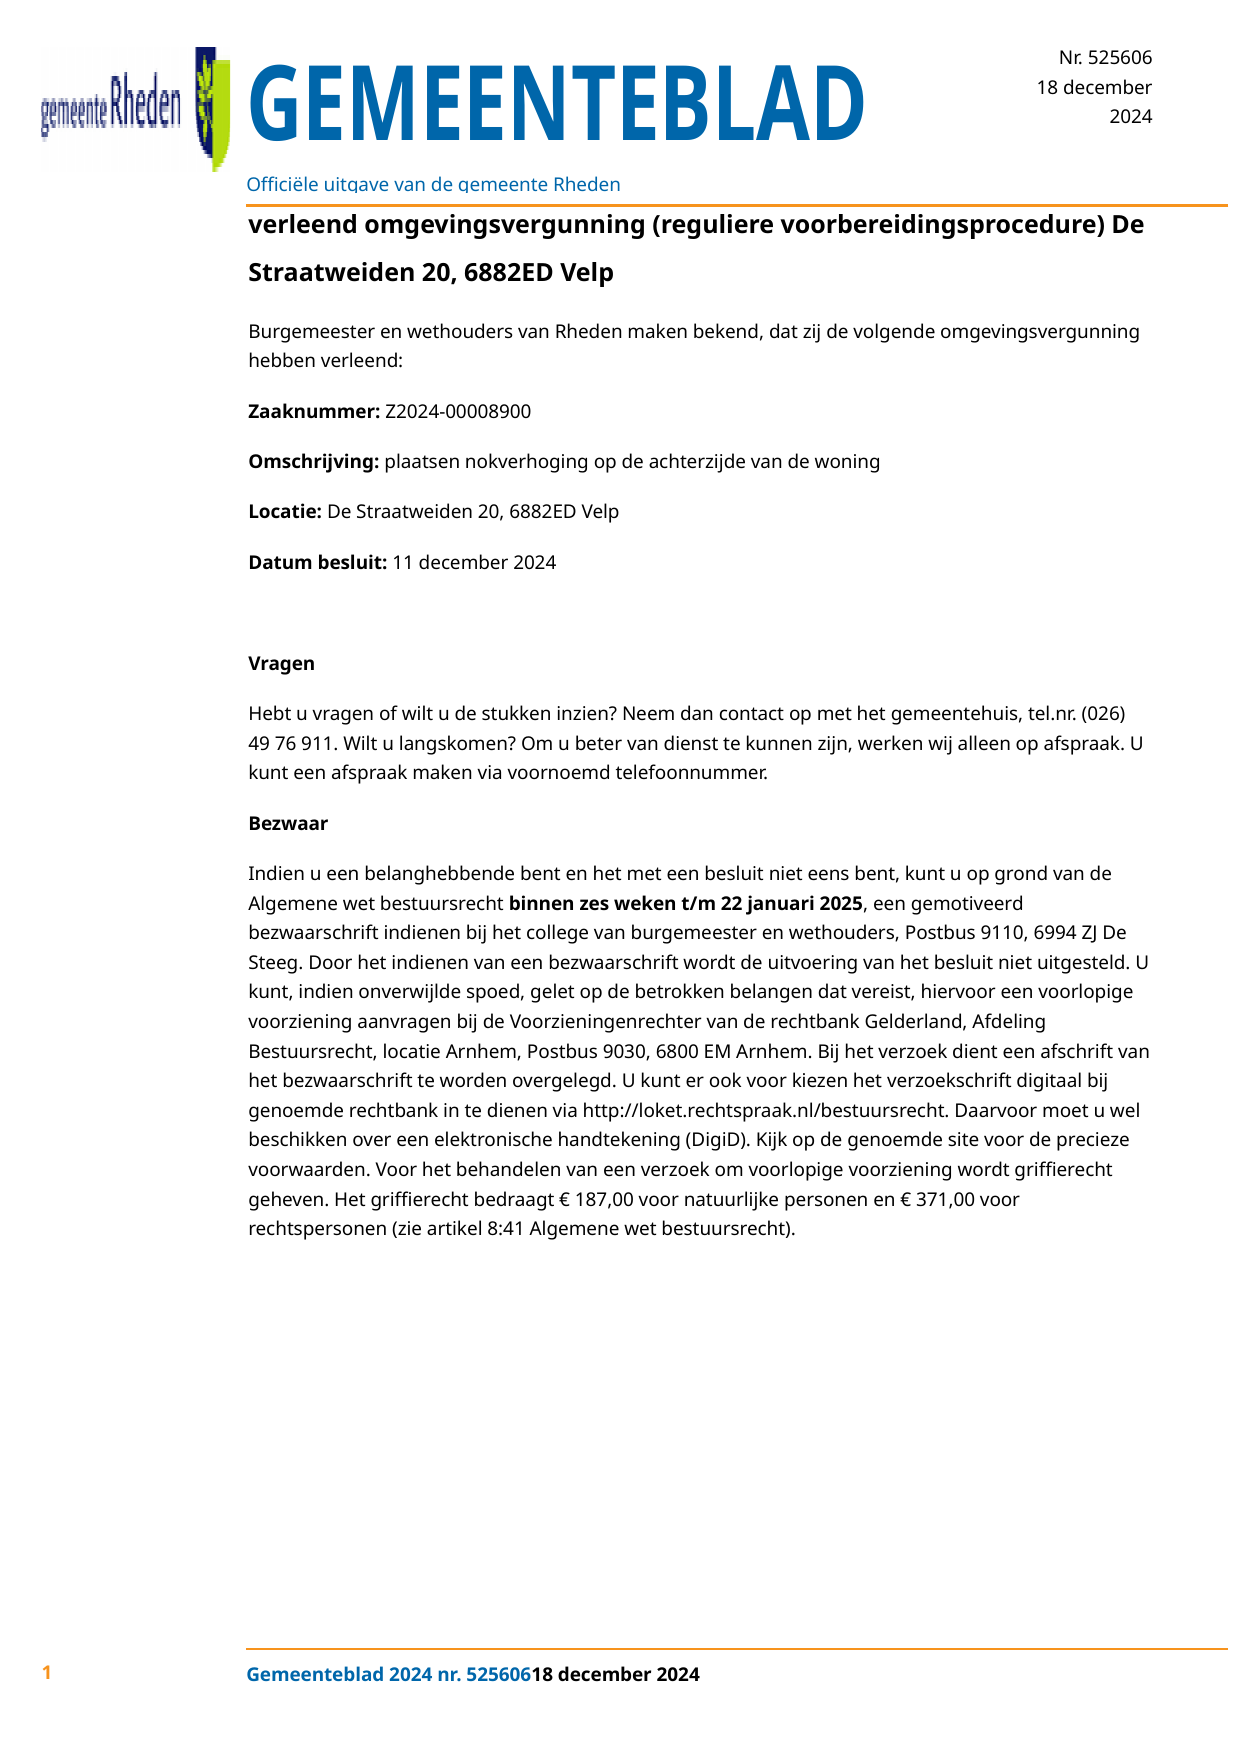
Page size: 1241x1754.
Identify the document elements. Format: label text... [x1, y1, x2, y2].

text verleend omgevingsvergunning (reguliere voorbereidingsprocedure) De Straatweiden 20, 6882ED Velp [248, 207, 1152, 288]
text Locatie: De Straatweiden 20, 6882ED Velp [248, 499, 1152, 524]
text Omschrijving: plaatsen nokverhoging op de achterzijde van de woning [248, 448, 1152, 474]
text Hebt u vragen of wilt u de stukken inzien? Neem dan contact op met het gemeentehuis, tel.nr. (026) 49 76 911. Wilt u langskomen? Om u beter van dienst te kunnen zijn, werken wij alleen op afspraak. U kunt een afspraak maken via voornoemd telefoonnummer. [248, 700, 1152, 785]
text Zaaknummer: Z2024-00008900 [248, 398, 1152, 424]
text Bezwaar [248, 810, 1152, 836]
text Datum besluit: 11 december 2024 [248, 549, 1152, 575]
text Indien u een belanghebbende bent en het met een besluit niet eens bent, kunt u op grond van de Algemene wet bestuursrecht binnen zes weken t/m 22 januari 2025, een gemotiveerd bezwaarschrift indienen bij het college van burgemeester en wethouders, Postbus 9110, 6994 ZJ De Steeg. Door het indienen van een bezwaarschrift wordt de uitvoering van het besluit niet uitgesteld. U kunt, indien onverwijlde spoed, gelet op de betrokken belangen dat vereist, hiervoor een voorlopige voorziening aanvragen bij de Voorzieningenrechter van de rechtbank Gelderland, Afdeling Bestuursrecht, locatie Arnhem, Postbus 9030, 6800 EM Arnhem. Bij het verzoek dient een afschrift van het bezwaarschrift te worden overgelegd. U kunt er ook voor kiezen het verzoekschrift digitaal bij genoemde rechtbank in te dienen via http://loket.rechtspraak.nl/bestuursrecht. Daarvoor moet u wel beschikken over een elektronische handtekening (DigiD). Kijk op de genoemde site voor de precieze voorwaarden. Voor het behandelen van een verzoek om voorlopige voorziening wordt griffierecht geheven. Het griffierecht bedraagt € 187,00 voor natuurlijke personen en € 371,00 voor rechtspersonen (zie artikel 8:41 Algemene wet bestuursrecht). [248, 860, 1152, 1241]
picture [41, 47, 231, 172]
text Burgemeester en wethouders van Rheden maken bekend, dat zij de volgende omgevingsvergunning hebben verleend: [248, 318, 1152, 373]
text Vragen [248, 650, 1152, 676]
